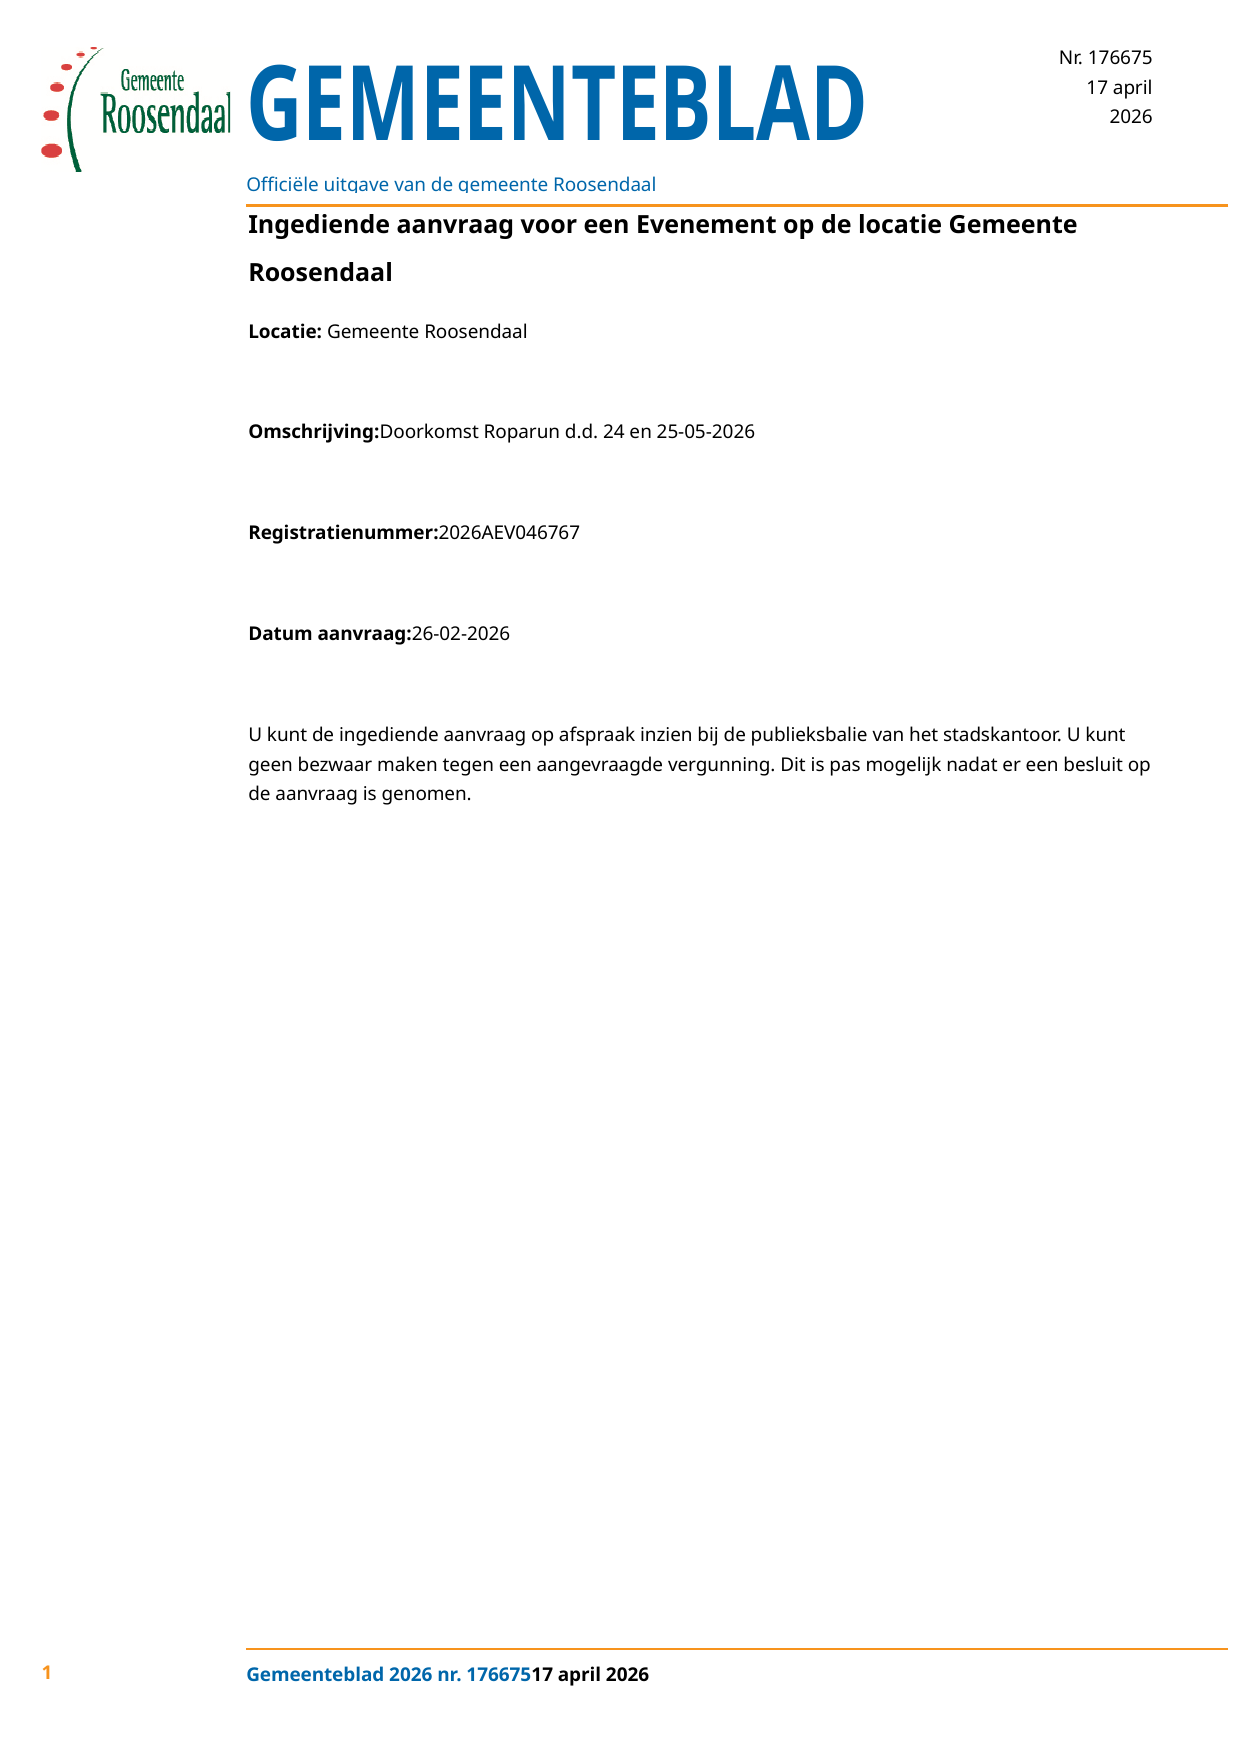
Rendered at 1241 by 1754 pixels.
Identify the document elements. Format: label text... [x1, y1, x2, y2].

text U kunt de ingediende aanvraag op afspraak inzien bij de publieksbalie van het stadskantoor. U kunt geen bezwaar maken tegen een aangevraagde vergunning. Dit is pas mogelijk nadat er een besluit op de aanvraag is genomen. [248, 721, 1152, 806]
picture [41, 47, 231, 172]
text Datum aanvraag:26-02-2026 [248, 620, 1152, 646]
text Registratienummer:2026AEV046767 [248, 519, 1152, 545]
text Locatie: Gemeente Roosendaal [248, 318, 1152, 344]
text Ingediende aanvraag voor een Evenement op de locatie Gemeente Roosendaal [248, 207, 1152, 288]
text Omschrijving:Doorkomst Roparun d.d. 24 en 25-05-2026 [248, 419, 1152, 444]
